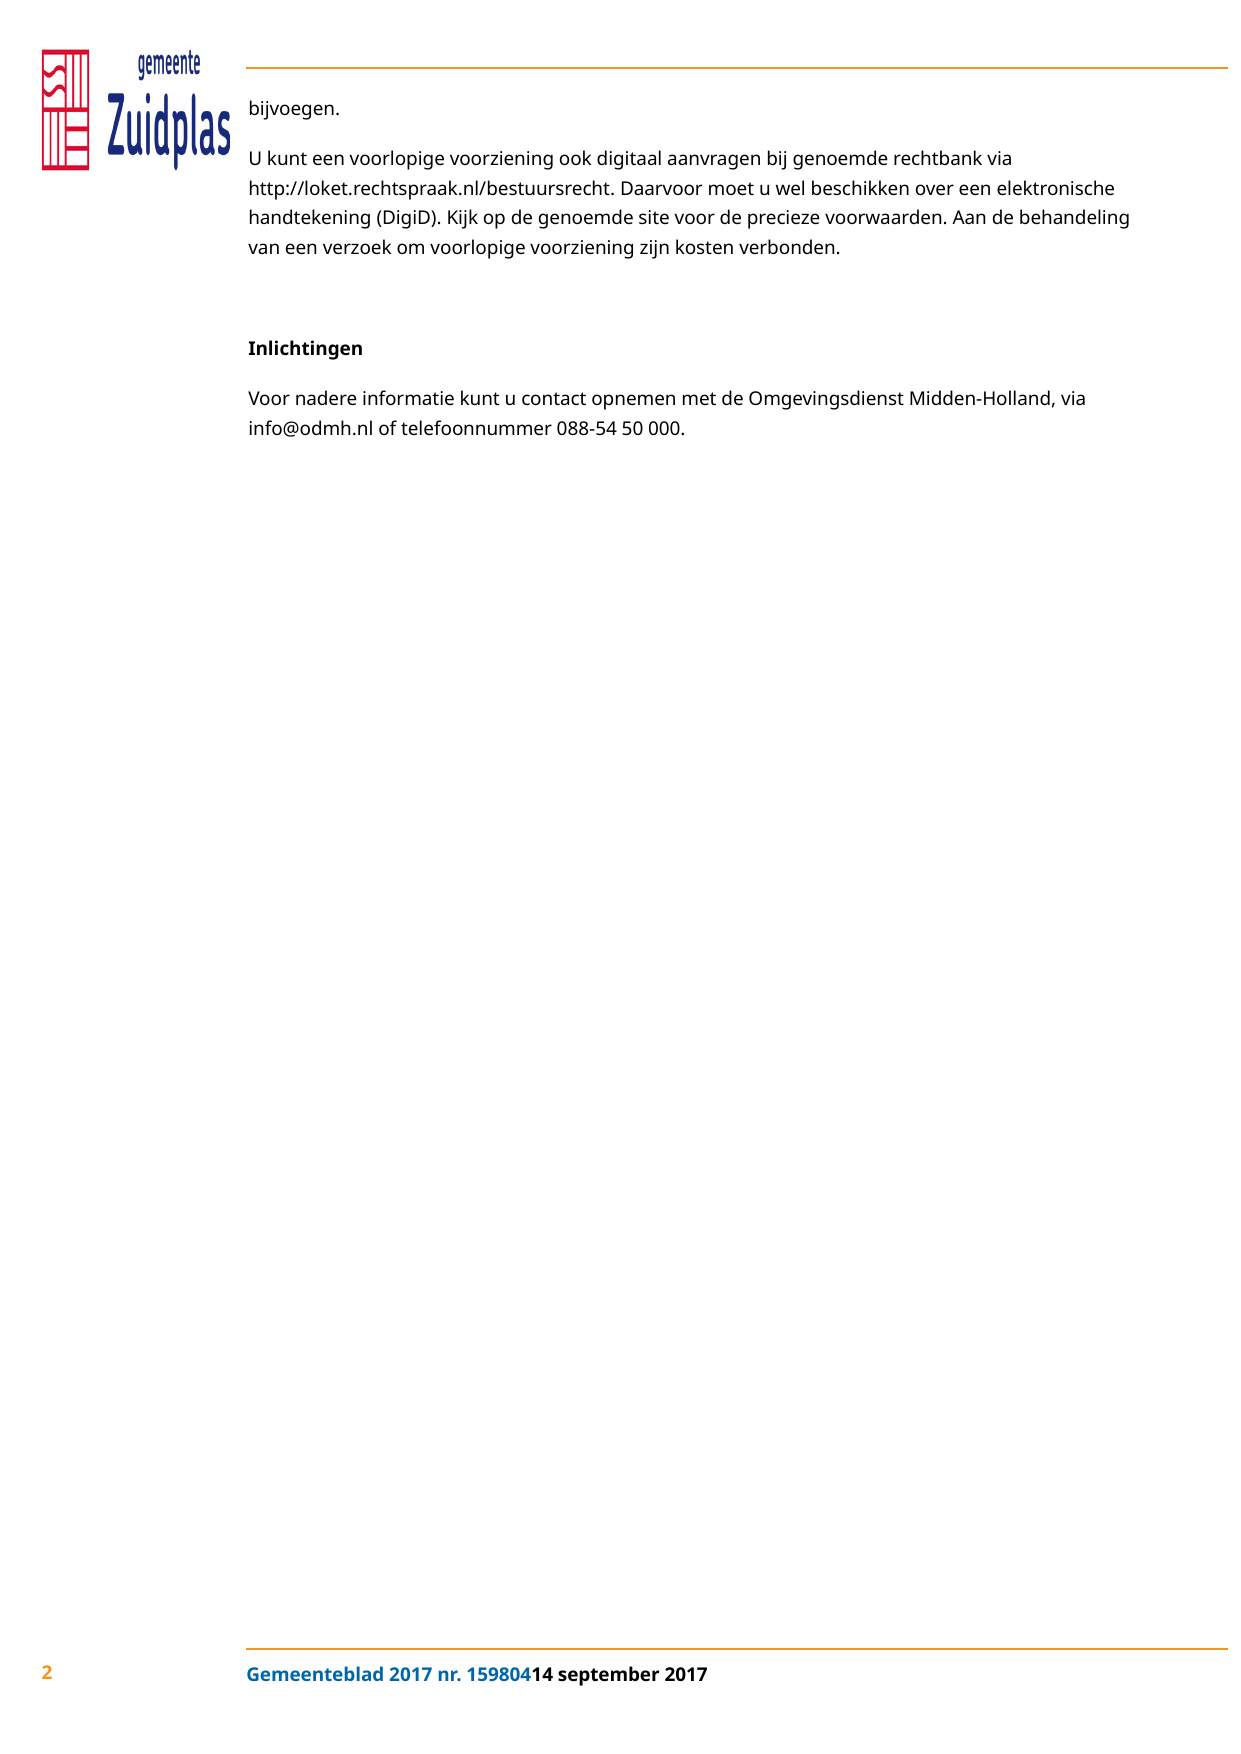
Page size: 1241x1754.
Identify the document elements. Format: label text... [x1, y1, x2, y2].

text U kunt een voorlopige voorziening ook digitaal aanvragen bij genoemde rechtbank via http://loket.rechtspraak.nl/bestuursrecht. Daarvoor moet u wel beschikken over een elektronische handtekening (DigiD). Kijk op de genoemde site voor de precieze voorwaarden. Aan de behandeling van een verzoek om voorlopige voorziening zijn kosten verbonden. [248, 145, 1152, 260]
text Inlichtingen [248, 335, 1152, 361]
text Voor nadere informatie kunt u contact opnemen met de Omgevingsdienst Midden-Holland, via info@odmh.nl of telefoonnummer 088-54 50 000. [248, 385, 1152, 441]
text bijvoegen. [248, 95, 1152, 121]
picture [41, 47, 231, 172]
